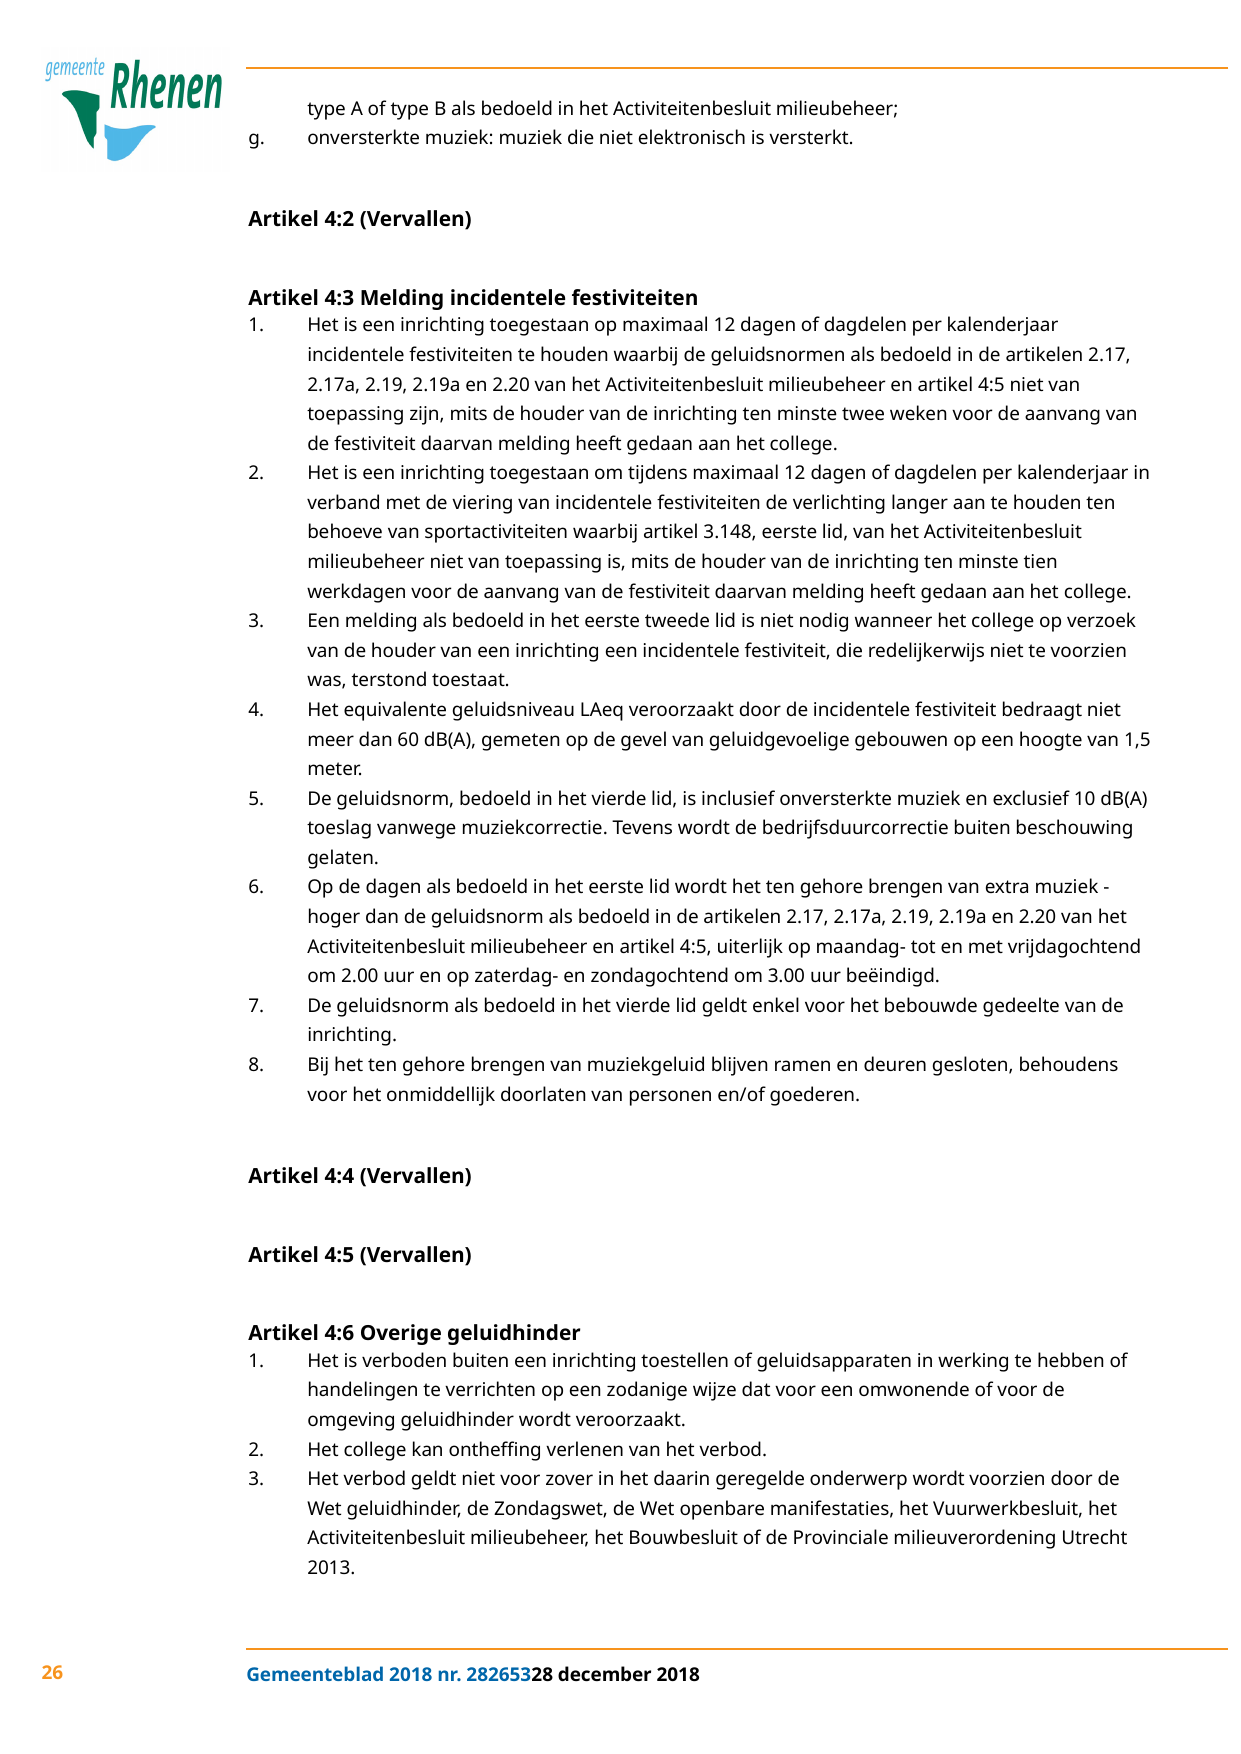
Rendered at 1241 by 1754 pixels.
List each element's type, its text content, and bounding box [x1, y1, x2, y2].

text Artikel 4:6 Overige geluidhinder [248, 1318, 1152, 1347]
list type A of type B als bedoeld in het Activiteitenbesluit milieubeheer; [248, 95, 1152, 121]
picture [41, 47, 231, 172]
list Een melding als bedoeld in het eerste tweede lid is niet nodig wanneer het college op verzoek van de houder van een inrichting een incidentele festiviteit, die redelijkerwijs niet te voorzien was, terstond toestaat. [248, 607, 1152, 692]
text Artikel 4:3 Melding incidentele festiviteiten [248, 283, 1152, 312]
list De geluidsnorm als bedoeld in het vierde lid geldt enkel voor het bebouwde gedeelte van de inrichting. [248, 992, 1152, 1047]
text Artikel 4:4 (Vervallen) [248, 1161, 1152, 1189]
list De geluidsnorm, bedoeld in het vierde lid, is inclusief onversterkte muziek en exclusief 10 dB(A) toeslag vanwege muziekcorrectie. Tevens wordt de bedrijfsduurcorrectie buiten beschouwing gelaten. [248, 785, 1152, 870]
list Het is een inrichting toegestaan op maximaal 12 dagen of dagdelen per kalenderjaar incidentele festiviteiten te houden waarbij de geluidsnormen als bedoeld in de artikelen 2.17, 2.17a, 2.19, 2.19a en 2.20 van het Activiteitenbesluit milieubeheer en artikel 4:5 niet van toepassing zijn, mits de houder van de inrichting ten minste twee weken voor de aanvang van de festiviteit daarvan melding heeft gedaan aan het college. [248, 312, 1152, 456]
list Bij het ten gehore brengen van muziekgeluid blijven ramen en deuren gesloten, behoudens voor het onmiddellijk doorlaten van personen en/of goederen. [248, 1051, 1152, 1107]
list onversterkte muziek: muziek die niet elektronisch is versterkt. [248, 124, 1152, 150]
list Op de dagen als bedoeld in het eerste lid wordt het ten gehore brengen van extra muziek - hoger dan de geluidsnorm als bedoeld in de artikelen 2.17, 2.17a, 2.19, 2.19a en 2.20 van het Activiteitenbesluit milieubeheer en artikel 4:5, uiterlijk op maandag- tot en met vrijdagochtend om 2.00 uur en op zaterdag- en zondagochtend om 3.00 uur beëindigd. [248, 874, 1152, 988]
list Het college kan ontheffing verlenen van het verbod. [248, 1436, 1152, 1461]
text Artikel 4:5 (Vervallen) [248, 1240, 1152, 1268]
list Het equivalente geluidsniveau LAeq veroorzaakt door de incidentele festiviteit bedraagt niet meer dan 60 dB(A), gemeten op de gevel van geluidgevoelige gebouwen op een hoogte van 1,5 meter. [248, 696, 1152, 781]
text Artikel 4:2 (Vervallen) [248, 204, 1152, 233]
list Het verbod geldt niet voor zover in het daarin geregelde onderwerp wordt voorzien door de Wet geluidhinder, de Zondagswet, de Wet openbare manifestaties, het Vuurwerkbesluit, het Activiteitenbesluit milieubeheer, het Bouwbesluit of de Provinciale milieuverordening Utrecht 2013. [248, 1465, 1152, 1580]
list Het is een inrichting toegestaan om tijdens maximaal 12 dagen of dagdelen per kalenderjaar in verband met de viering van incidentele festiviteiten de verlichting langer aan te houden ten behoeve van sportactiviteiten waarbij artikel 3.148, eerste lid, van het Activiteitenbesluit milieubeheer niet van toepassing is, mits de houder van de inrichting ten minste tien werkdagen voor de aanvang van de festiviteit daarvan melding heeft gedaan aan het college. [248, 459, 1152, 604]
list Het is verboden buiten een inrichting toestellen of geluidsapparaten in werking te hebben of handelingen te verrichten op een zodanige wijze dat voor een omwonende of voor de omgeving geluidhinder wordt veroorzaakt. [248, 1347, 1152, 1432]
